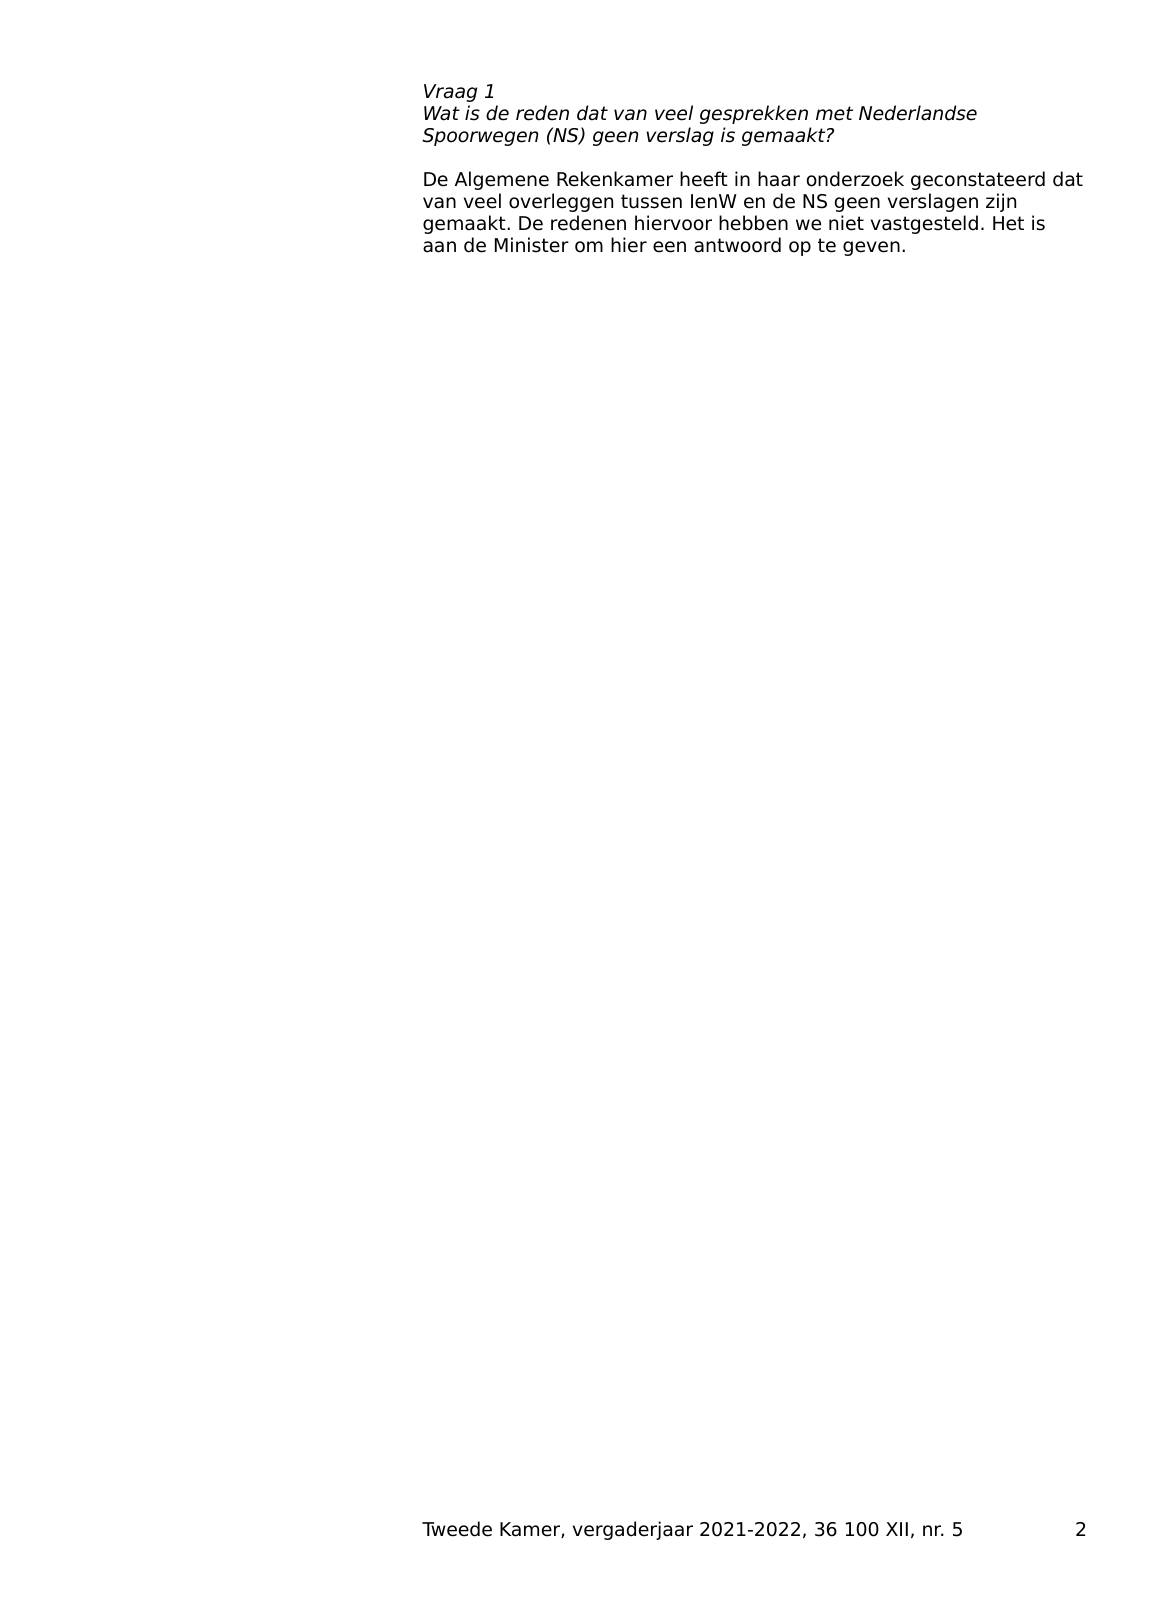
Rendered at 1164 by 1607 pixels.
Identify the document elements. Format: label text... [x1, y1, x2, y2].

text Wat is de reden dat van veel gesprekken met Nederlandse Spoorwegen (NS) geen verslag is gemaakt? [422, 103, 1087, 147]
text De Algemene Rekenkamer heeft in haar onderzoek geconstateerd dat van veel overleggen tussen IenW en de NS geen verslagen zijn gemaakt. De redenen hiervoor hebben we niet vastgesteld. Het is aan de Minister om hier een antwoord op te geven. [422, 169, 1087, 257]
text Vraag 1 [422, 81, 1087, 103]
